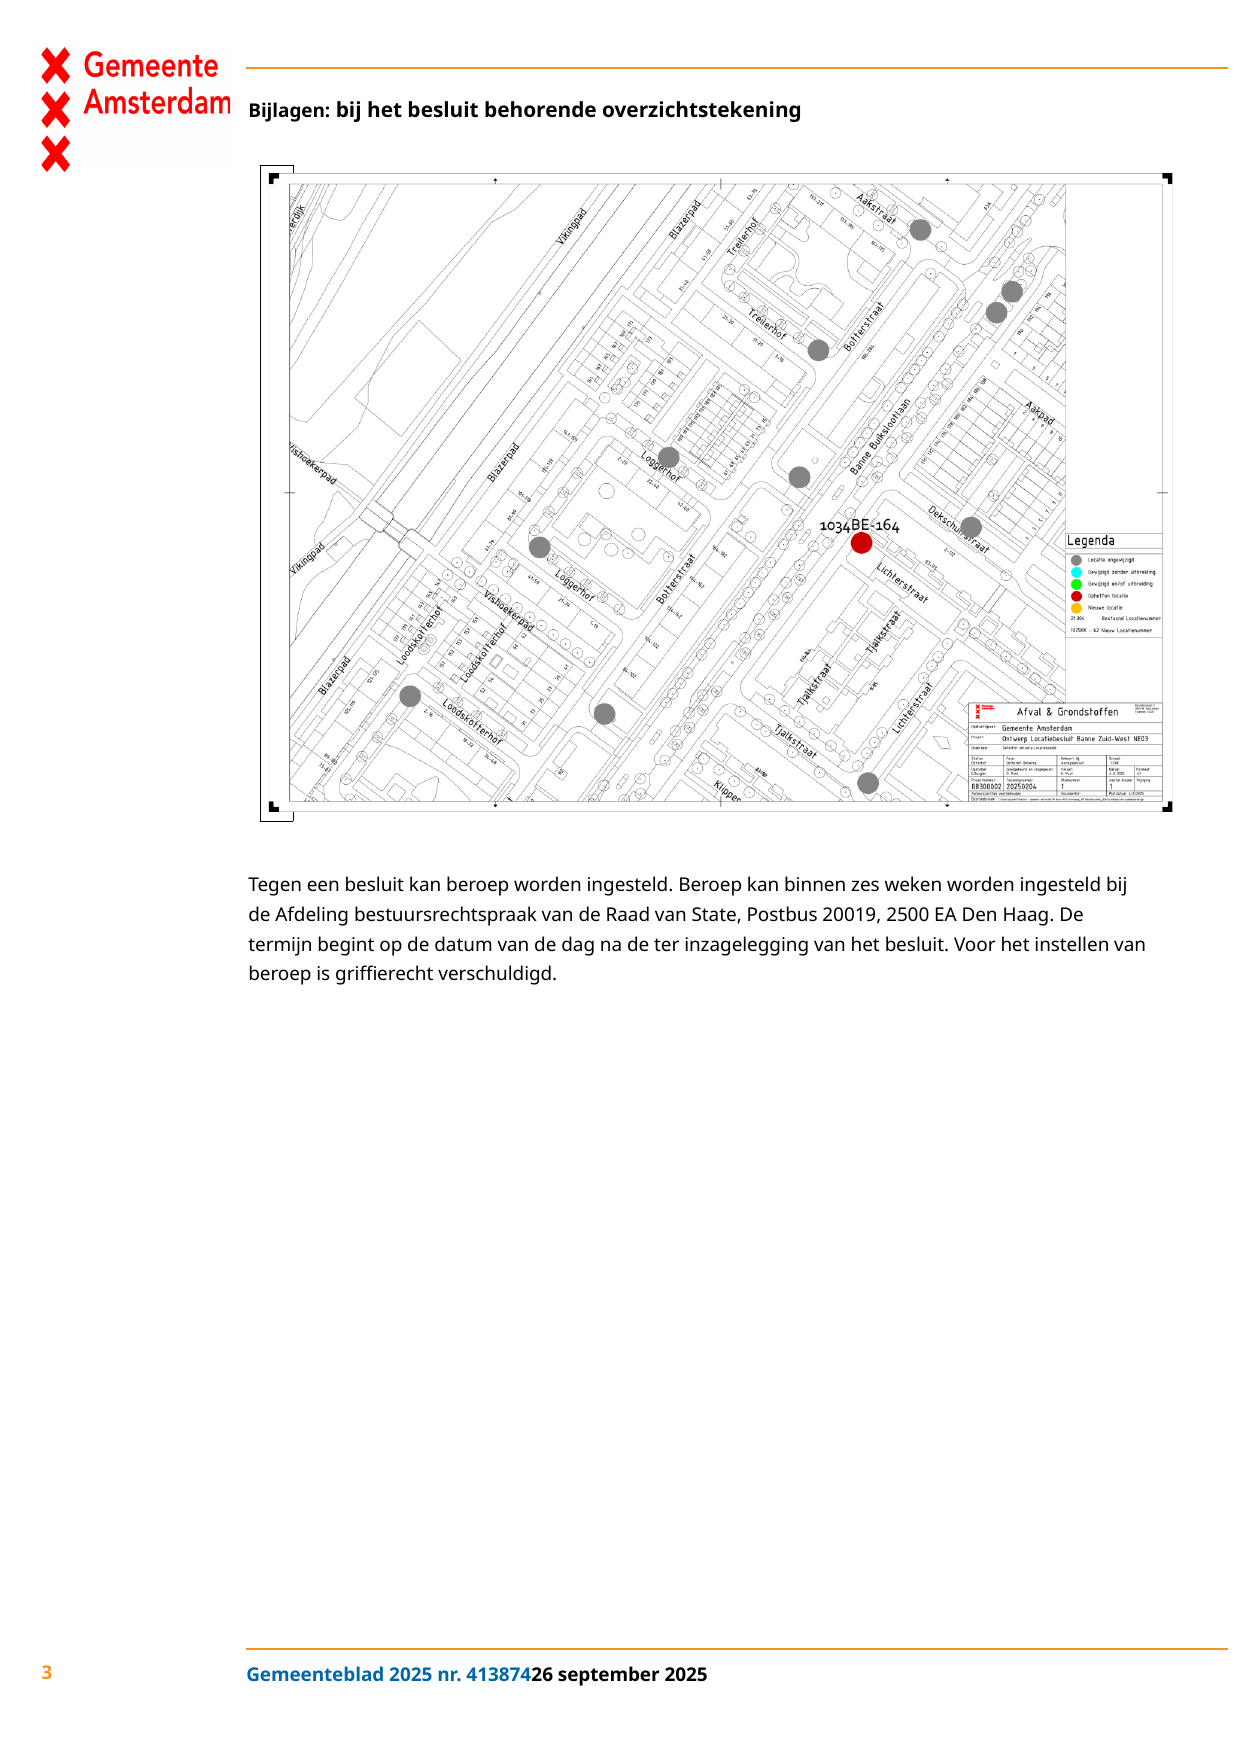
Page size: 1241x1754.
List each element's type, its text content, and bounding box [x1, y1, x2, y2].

text Tegen een besluit kan beroep worden ingesteld. Beroep kan binnen zes weken worden ingesteld bij de Afdeling bestuursrechtspraak van de Raad van State, Postbus 20019, 2500 EA Den Haag. De termijn begint op de datum van de dag na de ter inzagelegging van het besluit. Voor het instellen van beroep is griffierecht verschuldigd. [248, 872, 1152, 986]
text Bijlagen: bij het besluit behorende overzichtstekening [248, 95, 1152, 123]
picture [268, 173, 1173, 812]
picture [41, 47, 231, 172]
